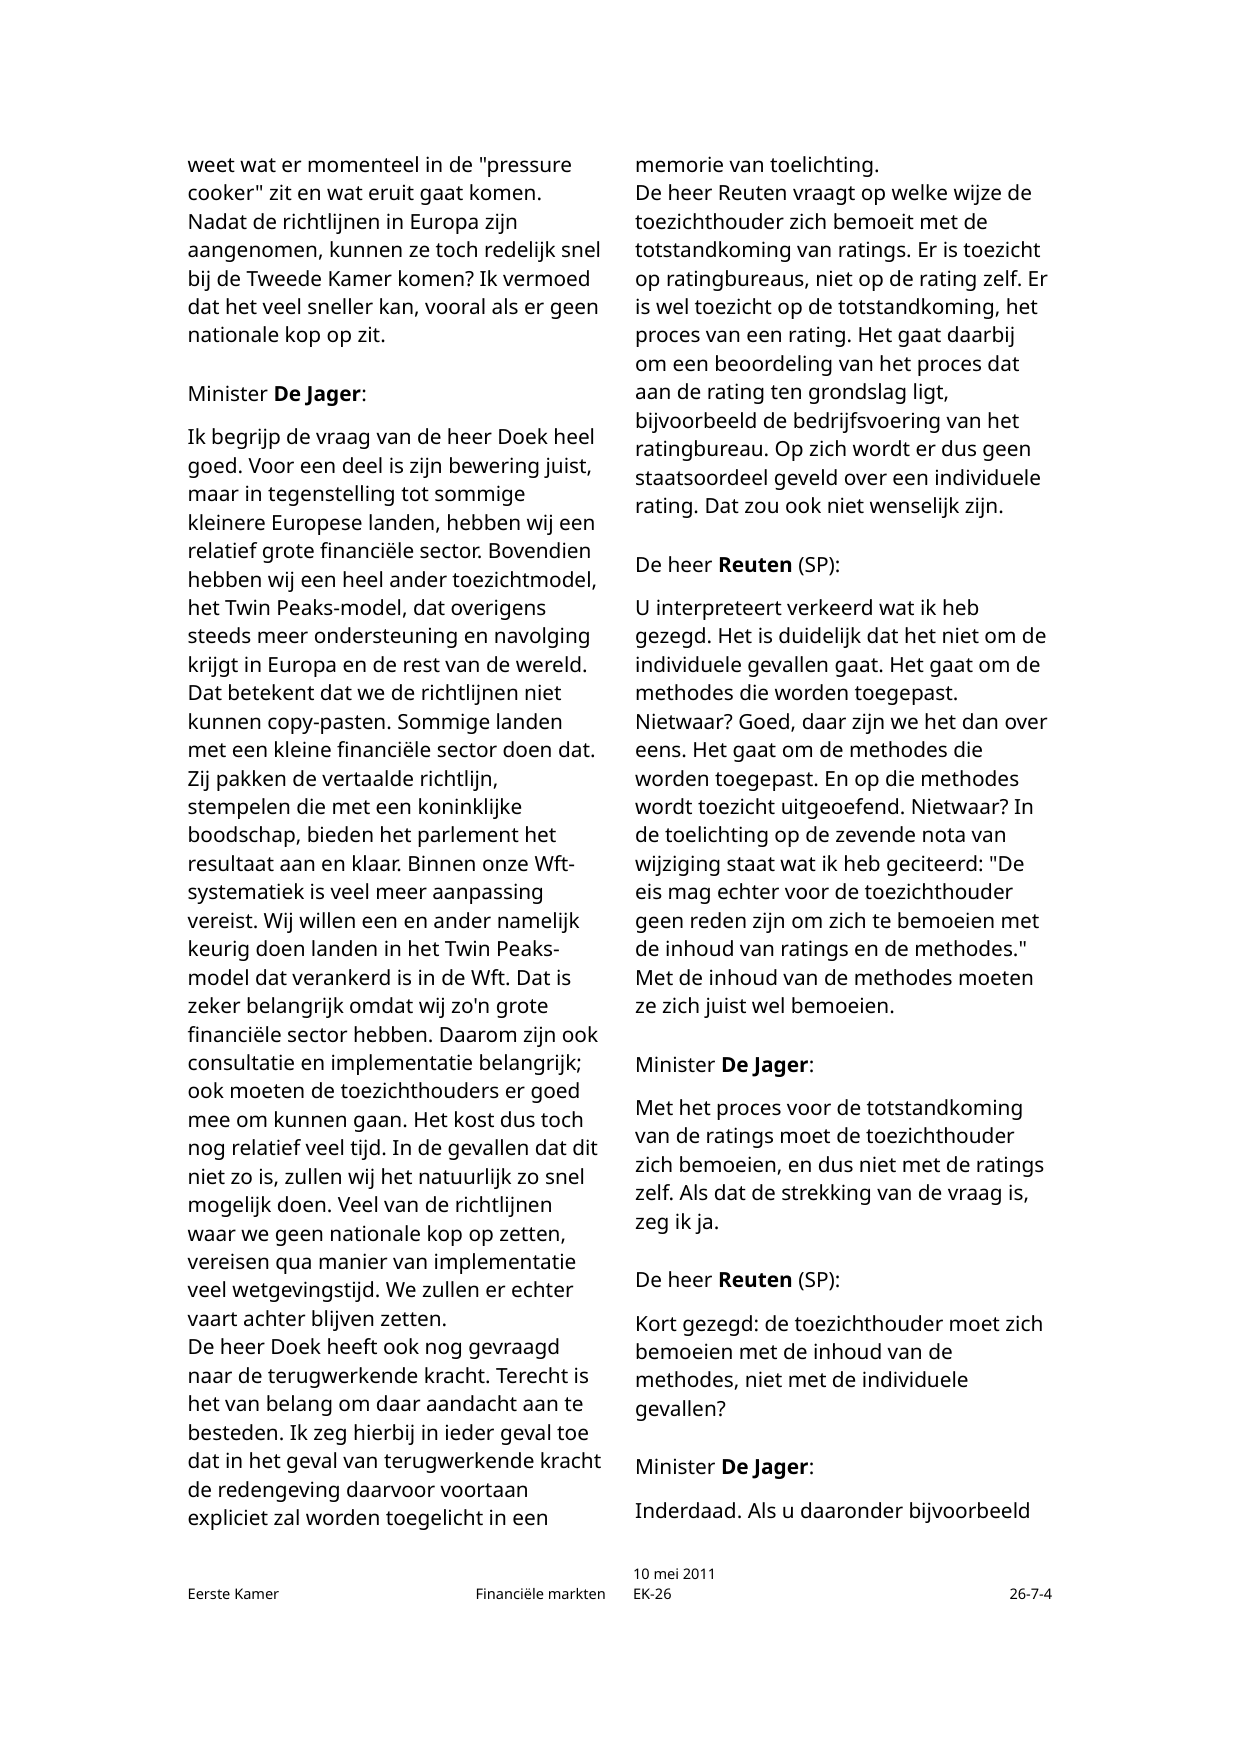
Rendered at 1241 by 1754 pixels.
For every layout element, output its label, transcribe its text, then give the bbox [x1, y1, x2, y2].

text De heer Reuten (SP): [635, 550, 1053, 578]
text Inderdaad. Als u daaronder bijvoorbeeld [635, 1496, 1053, 1524]
text Minister De Jager: [635, 1050, 1053, 1078]
text weet wat er momenteel in de "pressure cooker" zit en wat eruit gaat komen. Nadat de richtlijnen in Europa zijn aangenomen, kunnen ze toch redelijk snel bij de Tweede Kamer komen? Ik vermoed dat het veel sneller kan, vooral als er geen nationale kop op zit. [187, 150, 605, 349]
text De heer Reuten (SP): [635, 1265, 1053, 1294]
text memorie van toelichting. [635, 150, 1053, 178]
text Kort gezegd: de toezichthouder moet zich bemoeien met de inhoud van de methodes, niet met de individuele gevallen? [635, 1309, 1053, 1422]
text Minister De Jager: [635, 1452, 1053, 1481]
text Met het proces voor de totstandkoming van de ratings moet de toezichthouder zich bemoeien, en dus niet met de ratings zelf. Als dat de strekking van de vraag is, zeg ik ja. [635, 1093, 1053, 1235]
text De heer Doek heeft ook nog gevraagd naar de terugwerkende kracht. Terecht is het van belang om daar aandacht aan te besteden. Ik zeg hierbij in ieder geval toe dat in het geval van terugwerkende kracht de redengeving daarvoor voortaan expliciet zal worden toegelicht in een [187, 1332, 605, 1532]
text U interpreteert verkeerd wat ik heb gezegd. Het is duidelijk dat het niet om de individuele gevallen gaat. Het gaat om de methodes die worden toegepast. Nietwaar? Goed, daar zijn we het dan over eens. Het gaat om de methodes die worden toegepast. En op die methodes wordt toezicht uitgeoefend. Nietwaar? In de toelichting op de zevende nota van wijziging staat wat ik heb geciteerd: "De eis mag echter voor de toezichthouder geen reden zijn om zich te bemoeien met de inhoud van ratings en de methodes." Met de inhoud van de methodes moeten ze zich juist wel bemoeien. [635, 593, 1053, 1020]
text De heer Reuten vraagt op welke wijze de toezichthouder zich bemoeit met de totstandkoming van ratings. Er is toezicht op ratingbureaus, niet op de rating zelf. Er is wel toezicht op de totstandkoming, het proces van een rating. Het gaat daarbij om een beoordeling van het proces dat aan de rating ten grondslag ligt, bijvoorbeeld de bedrijfsvoering van het ratingbureau. Op zich wordt er dus geen staatsoordeel geveld over een individuele rating. Dat zou ook niet wenselijk zijn. [635, 178, 1053, 520]
text Minister De Jager: [187, 379, 605, 407]
text Ik begrijp de vraag van de heer Doek heel goed. Voor een deel is zijn bewering juist, maar in tegenstelling tot sommige kleinere Europese landen, hebben wij een relatief grote financiële sector. Bovendien hebben wij een heel ander toezichtmodel, het Twin Peaks-model, dat overigens steeds meer ondersteuning en navolging krijgt in Europa en de rest van de wereld. Dat betekent dat we de richtlijnen niet kunnen copy-pasten. Sommige landen met een kleine financiële sector doen dat. Zij pakken de vertaalde richtlijn, stempelen die met een koninklijke boodschap, bieden het parlement het resultaat aan en klaar. Binnen onze Wft-systematiek is veel meer aanpassing vereist. Wij willen een en ander namelijk keurig doen landen in het Twin Peaks-model dat verankerd is in de Wft. Dat is zeker belangrijk omdat wij zo'n grote financiële sector hebben. Daarom zijn ook consultatie en implementatie belangrijk; ook moeten de toezichthouders er goed mee om kunnen gaan. Het kost dus toch nog relatief veel tijd. In de gevallen dat dit niet zo is, zullen wij het natuurlijk zo snel mogelijk doen. Veel van de richtlijnen waar we geen nationale kop op zetten, vereisen qua manier van implementatie veel wetgevingstijd. We zullen er echter vaart achter blijven zetten. [187, 422, 605, 1332]
